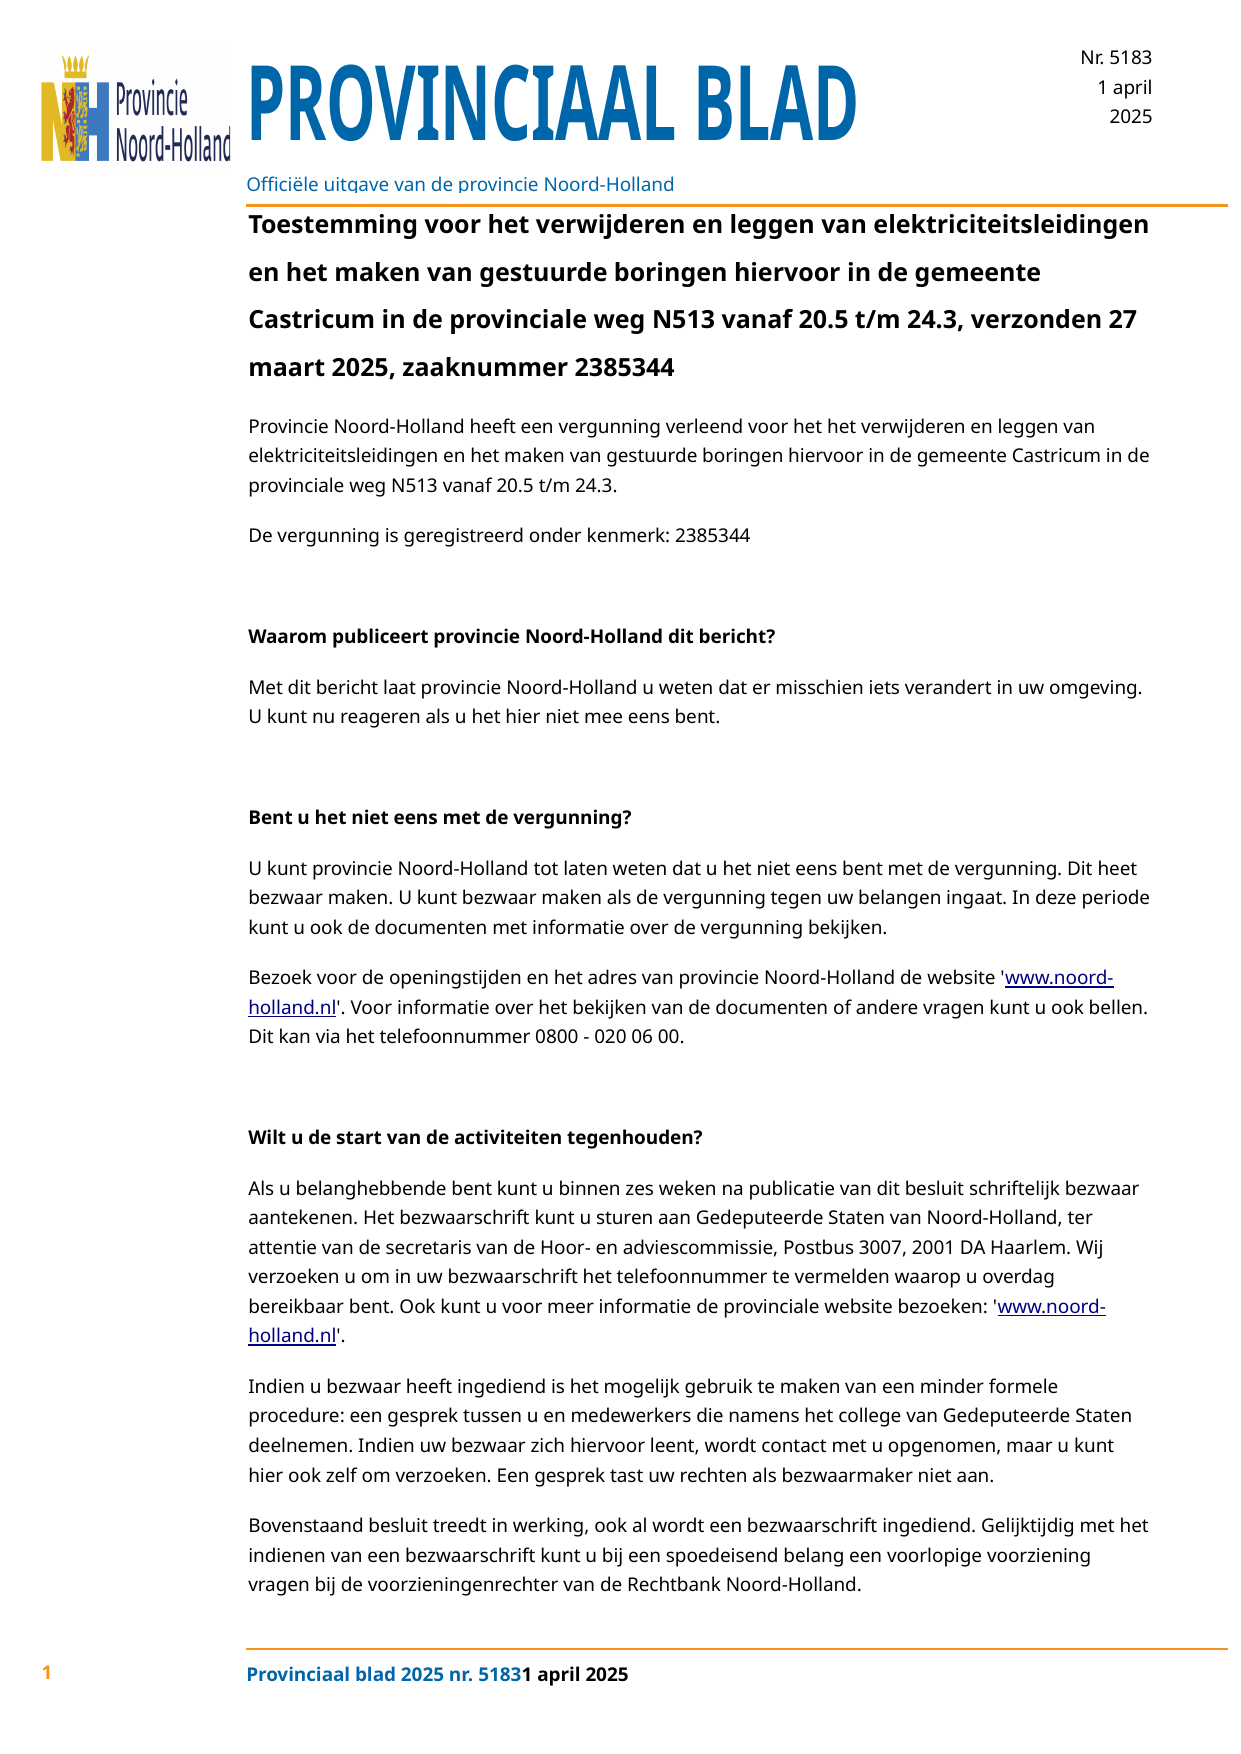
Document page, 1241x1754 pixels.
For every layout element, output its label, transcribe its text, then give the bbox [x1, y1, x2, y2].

text Met dit bericht laat provincie Noord-Holland u weten dat er misschien iets verandert in uw omgeving. U kunt nu reageren als u het hier niet mee eens bent. [248, 674, 1152, 729]
text De vergunning is geregistreerd onder kenmerk: 2385344 [248, 523, 1152, 548]
text Toestemming voor het verwijderen en leggen van elektriciteitsleidingen en het maken van gestuurde boringen hiervoor in de gemeente Castricum in de provinciale weg N513 vanaf 20.5 t/m 24.3, verzonden 27 maart 2025, zaaknummer 2385344 [248, 207, 1152, 384]
text Provincie Noord-Holland heeft een vergunning verleend voor het het verwijderen en leggen van elektriciteitsleidingen en het maken van gestuurde boringen hiervoor in de gemeente Castricum in de provinciale weg N513 vanaf 20.5 t/m 24.3. [248, 413, 1152, 498]
text Bovenstaand besluit treedt in werking, ook al wordt een bezwaarschrift ingediend. Gelijktijdig met het indienen van een bezwaarschrift kunt u bij een spoedeisend belang een voorlopige voorziening vragen bij de voorzieningenrechter van de Rechtbank Noord-Holland. [248, 1512, 1152, 1597]
text Bezoek voor de openingstijden en het adres van provincie Noord-Holland de website 'www.noord-holland.nl'. Voor informatie over het bekijken van de documenten of andere vragen kunt u ook bellen. Dit kan via het telefoonnummer 0800 - 020 06 00. [248, 964, 1152, 1049]
picture [41, 47, 231, 172]
text Indien u bezwaar heeft ingediend is het mogelijk gebruik te maken van een minder formele procedure: een gesprek tussen u en medewerkers die namens het college van Gedeputeerde Staten deelnemen. Indien uw bezwaar zich hiervoor leent, wordt contact met u opgenomen, maar u kunt hier ook zelf om verzoeken. Een gesprek tast uw rechten als bezwaarmaker niet aan. [248, 1373, 1152, 1488]
text Bent u het niet eens met de vergunning? [248, 804, 1152, 830]
text Wilt u de start van de activiteiten tegenhouden? [248, 1124, 1152, 1150]
text Waarom publiceert provincie Noord-Holland dit bericht? [248, 623, 1152, 649]
text Als u belanghebbende bent kunt u binnen zes weken na publicatie van dit besluit schriftelijk bezwaar aantekenen. Het bezwaarschrift kunt u sturen aan Gedeputeerde Staten van Noord-Holland, ter attentie van de secretaris van de Hoor- en adviescommissie, Postbus 3007, 2001 DA Haarlem. Wij verzoeken u om in uw bezwaarschrift het telefoonnummer te vermelden waarop u overdag bereikbaar bent. Ook kunt u voor meer informatie de provinciale website bezoeken: 'www.noord-holland.nl'. [248, 1175, 1152, 1348]
text U kunt provincie Noord-Holland tot laten weten dat u het niet eens bent met de vergunning. Dit heet bezwaar maken. U kunt bezwaar maken als de vergunning tegen uw belangen ingaat. In deze periode kunt u ook de documenten met informatie over de vergunning bekijken. [248, 855, 1152, 940]
